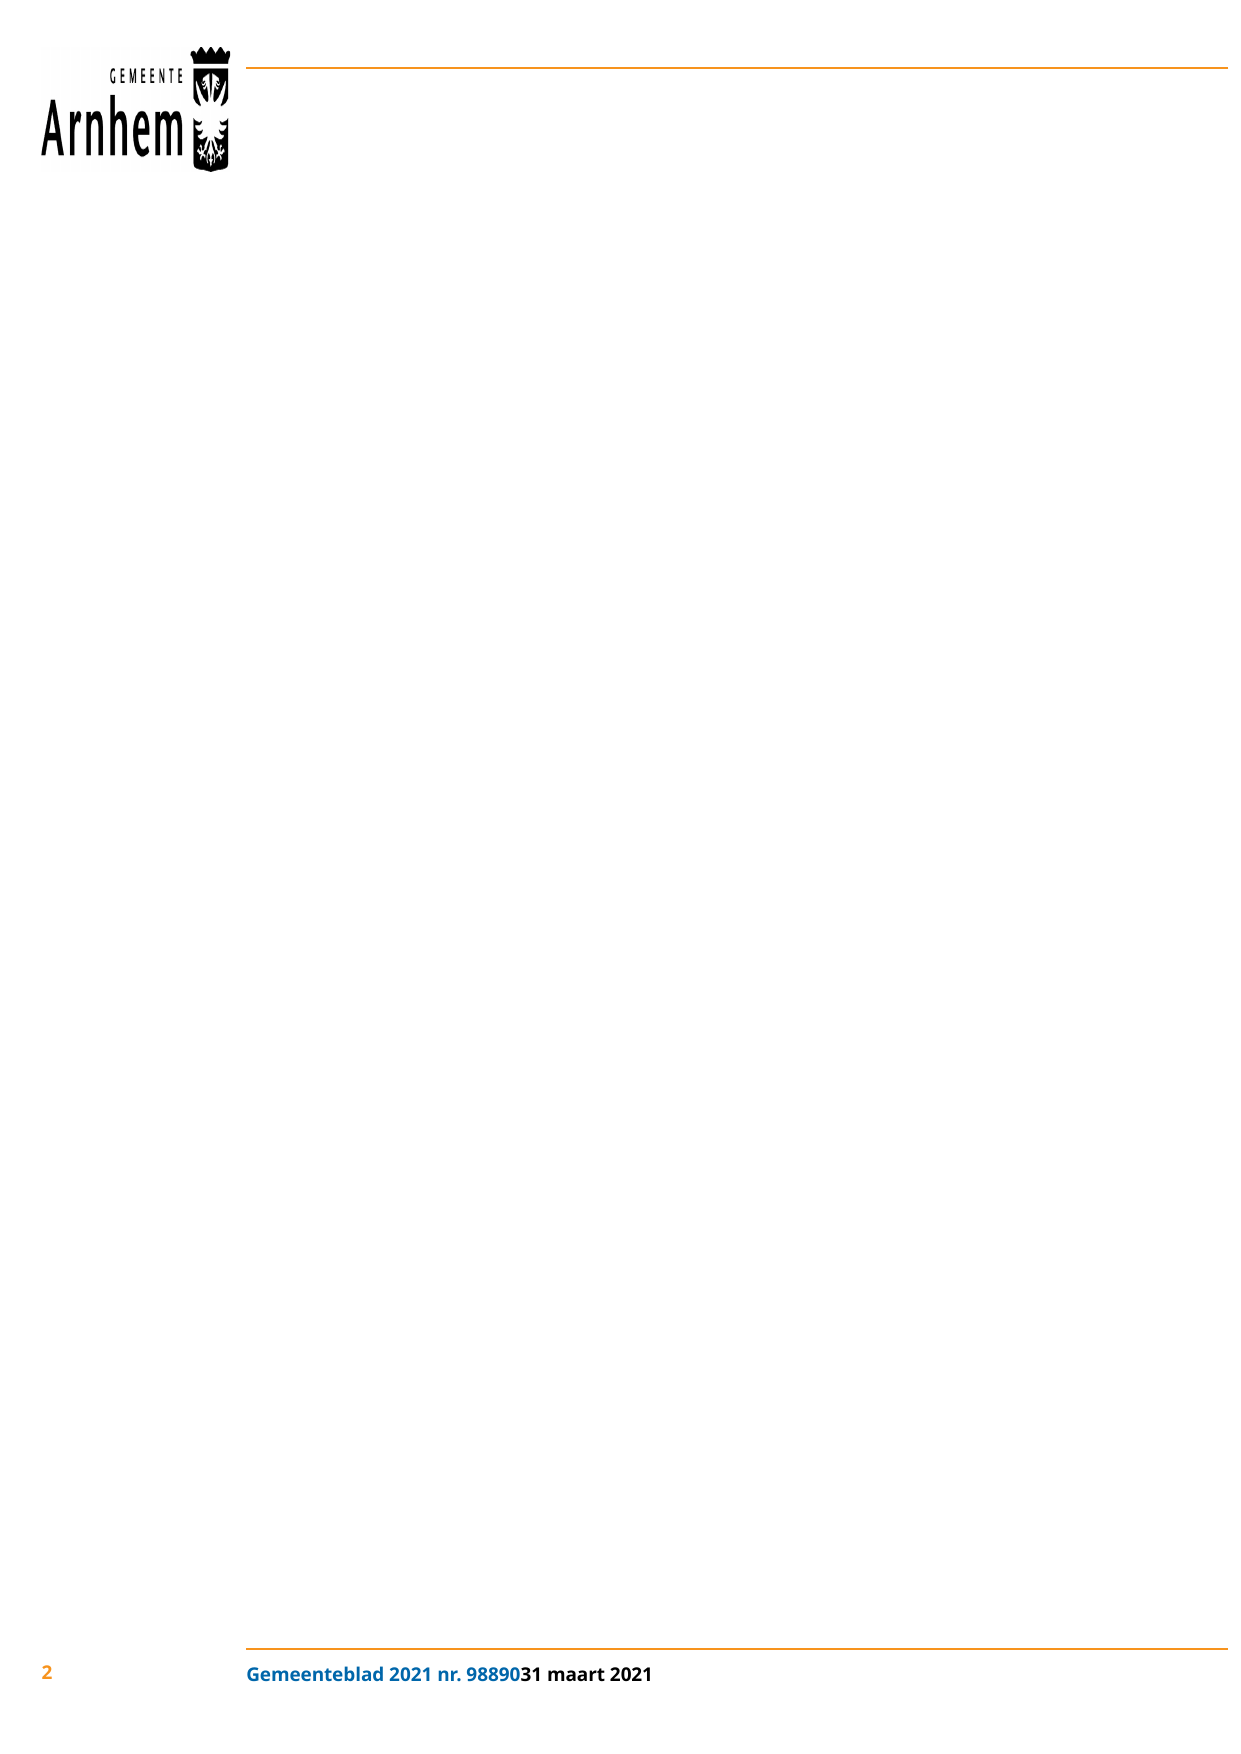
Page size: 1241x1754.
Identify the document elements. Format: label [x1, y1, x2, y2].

picture [41, 47, 231, 172]
